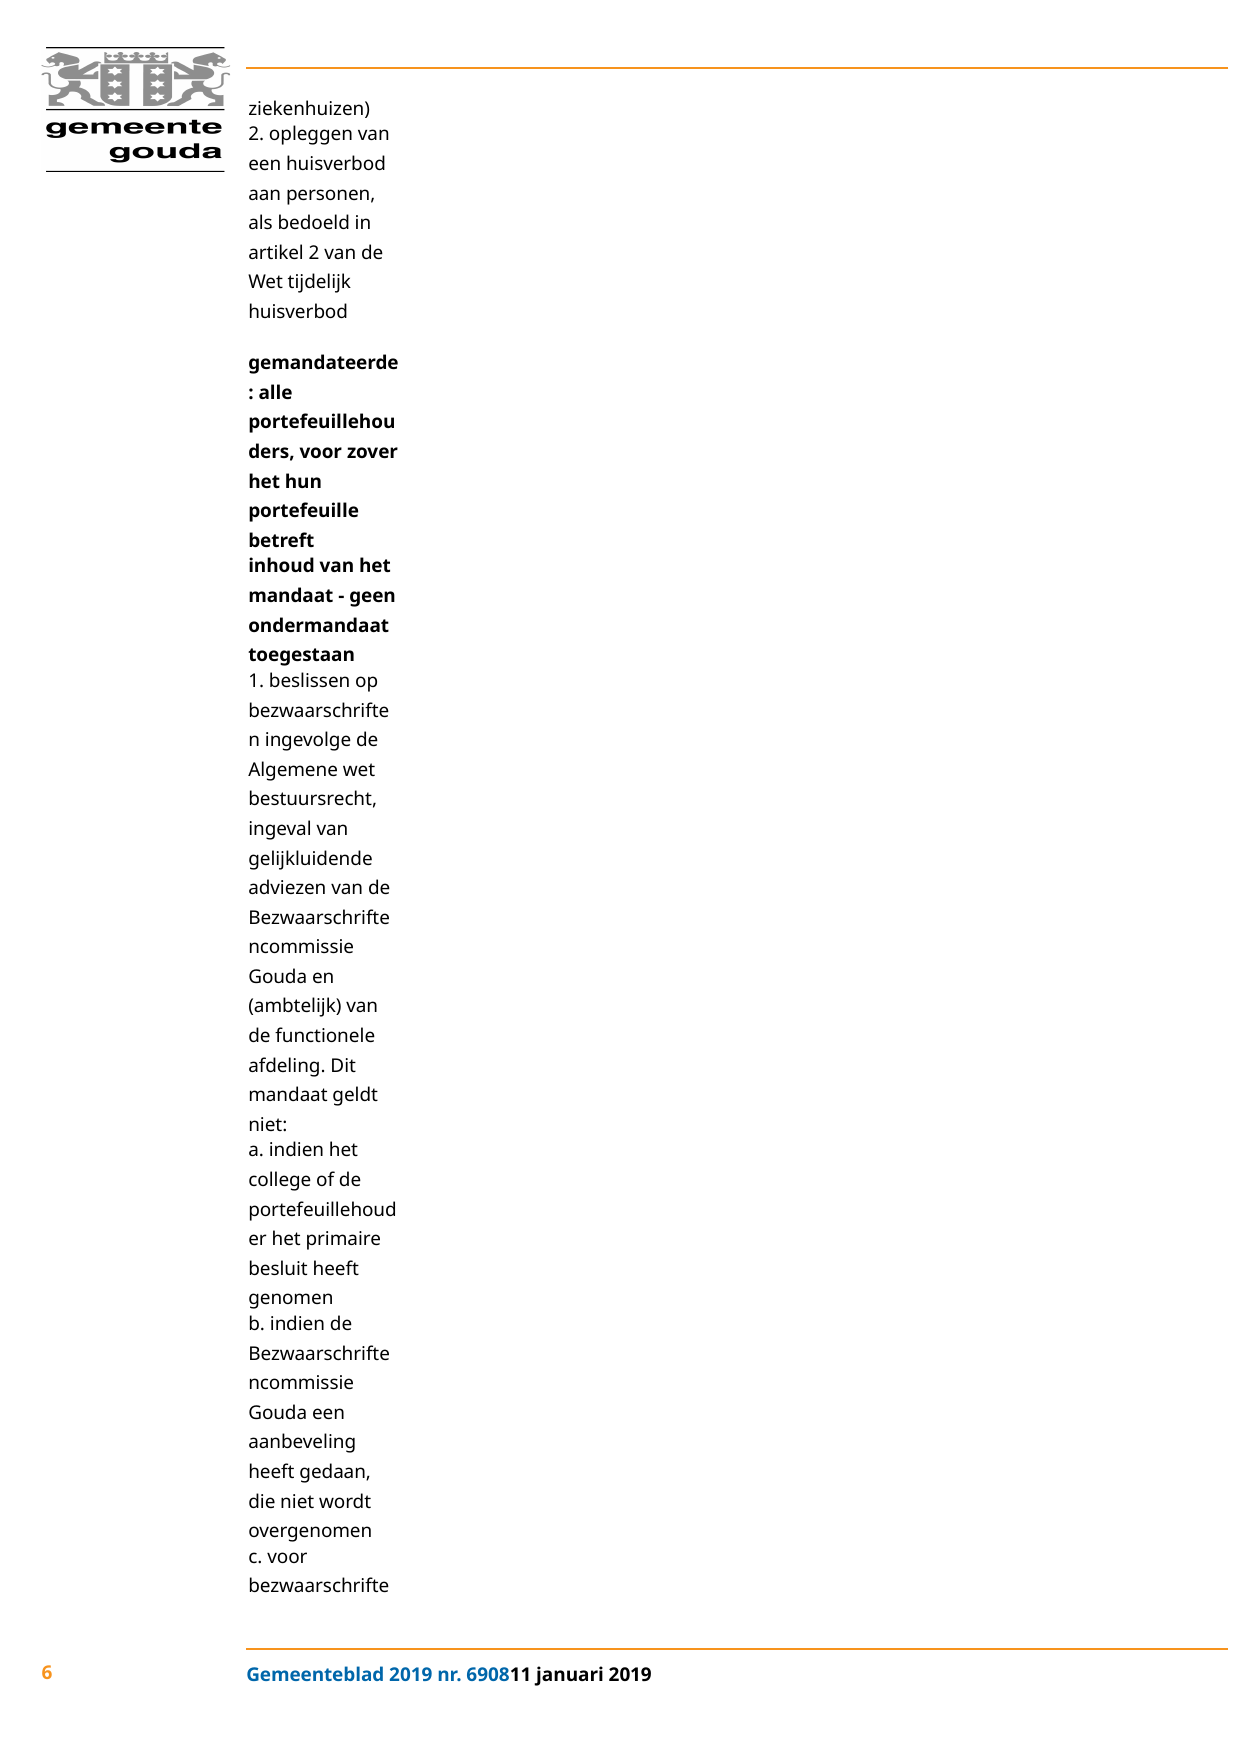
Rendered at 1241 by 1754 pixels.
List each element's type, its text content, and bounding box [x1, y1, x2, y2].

table_cell b. indien de Bezwaarschriftencommissie Gouda een aanbeveling heeft gedaan, die niet wordt overgenomen [248, 1310, 398, 1543]
table_cell 1. beslissen op bezwaarschriften ingevolge de Algemene wet bestuursrecht, ingeval van gelijkluidende adviezen van de Bezwaarschriftencommissie Gouda en (ambtelijk) van de functionele afdeling. Dit mandaat geldt niet: [248, 667, 398, 1137]
table_cell 2. opleggen van een huisverbod aan personen, als bedoeld in artikel 2 van de Wet tijdelijk huisverbod [248, 121, 398, 324]
table_cell [248, 324, 398, 349]
table_cell a. indien het college of de portefeuillehouder het primaire besluit heeft genomen [248, 1137, 398, 1310]
table_cell ziekenhuizen) [248, 95, 398, 121]
table_cell inhoud van het mandaat - geen ondermandaat toegestaan [248, 553, 398, 667]
table_cell gemandateerde: alle portefeuillehouders, voor zover het hun portefeuille betreft [248, 350, 398, 553]
table_cell c. voor bezwaarschrifte [248, 1543, 398, 1598]
picture [41, 47, 231, 172]
